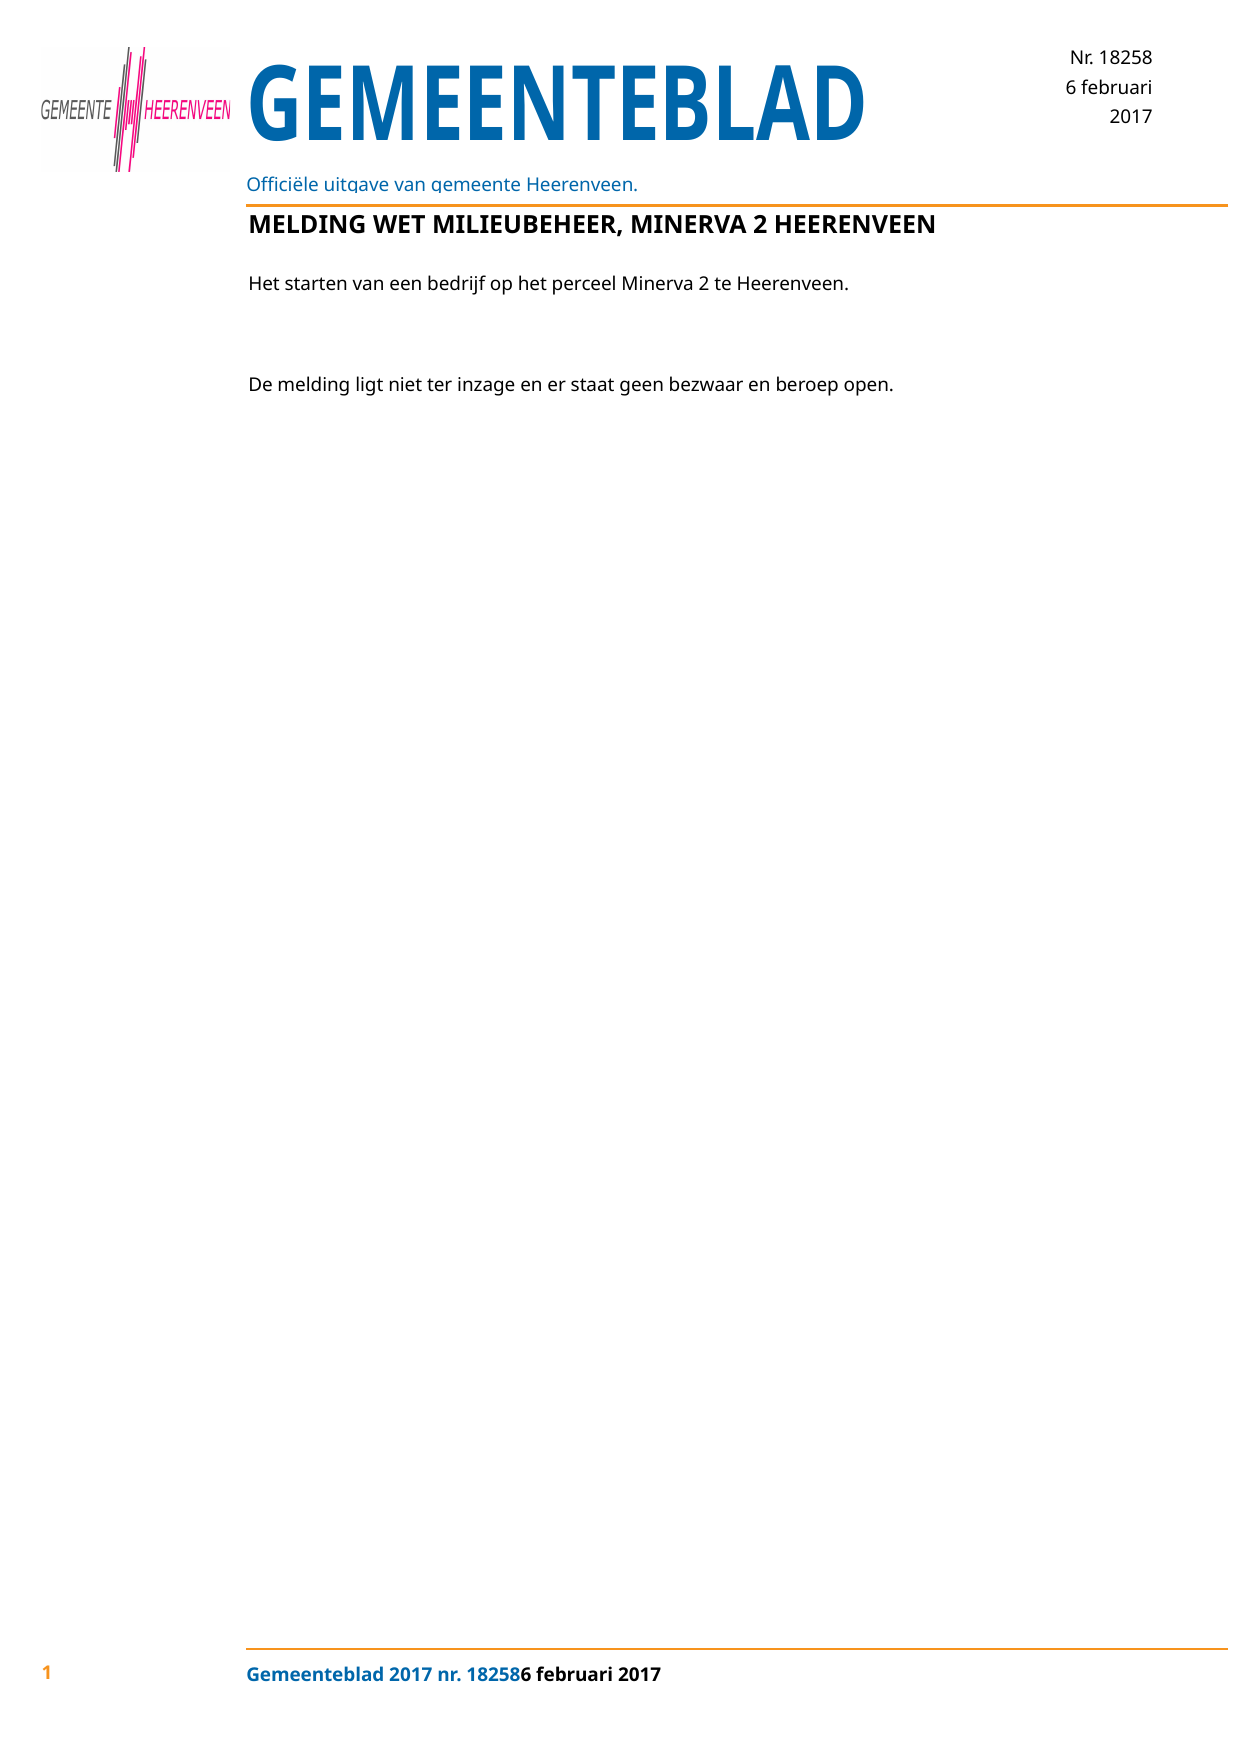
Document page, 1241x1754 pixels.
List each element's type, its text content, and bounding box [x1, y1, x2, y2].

text De melding ligt niet ter inzage en er staat geen bezwaar en beroep open. [248, 371, 1152, 397]
picture [41, 47, 231, 172]
text Het starten van een bedrijf op het perceel Minerva 2 te Heerenveen. [248, 270, 1152, 296]
text MELDING WET MILIEUBEHEER, MINERVA 2 HEERENVEEN [248, 207, 1152, 241]
